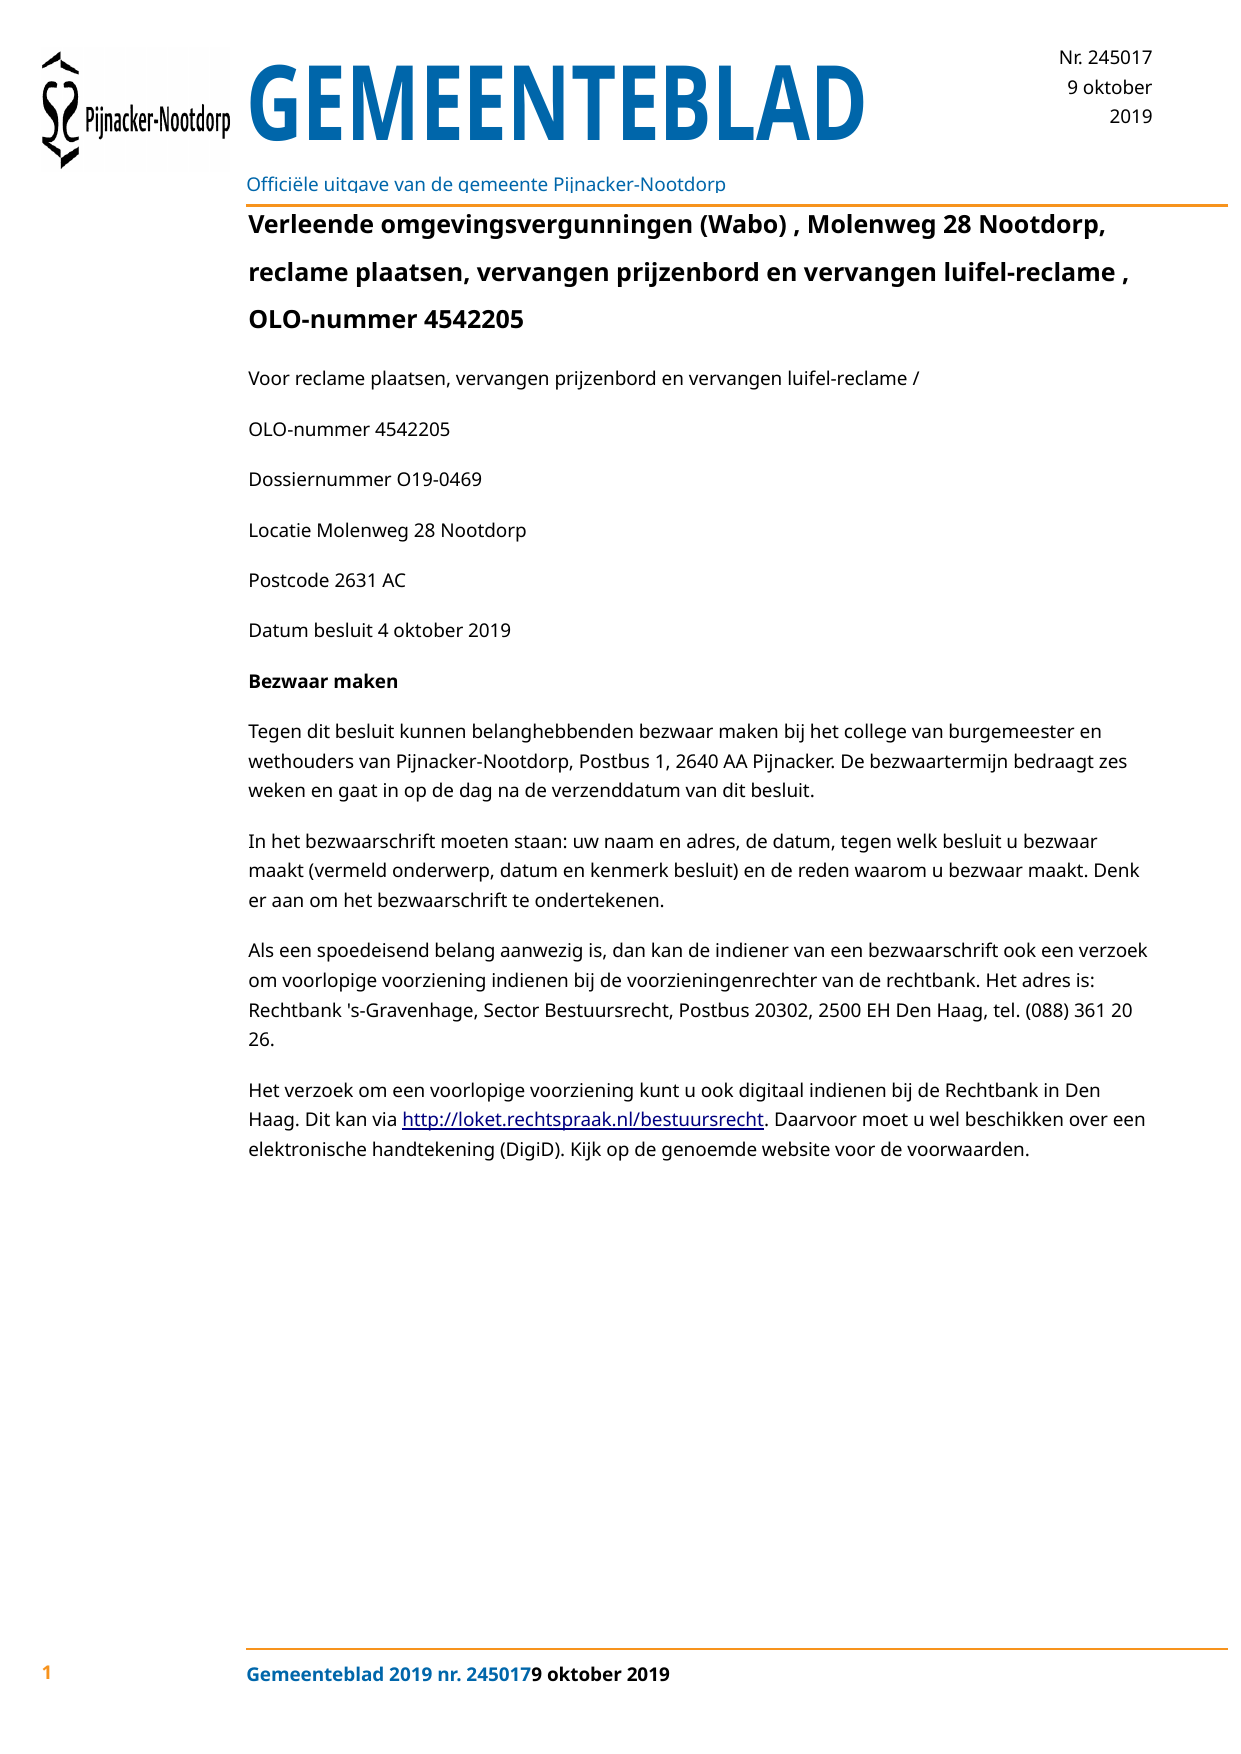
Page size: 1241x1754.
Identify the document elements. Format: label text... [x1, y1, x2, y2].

text Als een spoedeisend belang aanwezig is, dan kan de indiener van een bezwaarschrift ook een verzoek om voorlopige voorziening indienen bij de voorzieningenrechter van de rechtbank. Het adres is: Rechtbank 's-Gravenhage, Sector Bestuursrecht, Postbus 20302, 2500 EH Den Haag, tel. (088) 361 20 26. [248, 938, 1152, 1052]
text Postcode 2631 AC [248, 567, 1152, 593]
text In het bezwaarschrift moeten staan: uw naam en adres, de datum, tegen welk besluit u bezwaar maakt (vermeld onderwerp, datum en kenmerk besluit) en de reden waarom u bezwaar maakt. Denk er aan om het bezwaarschrift te ondertekenen. [248, 828, 1152, 913]
text OLO-nummer 4542205 [248, 416, 1152, 442]
text Datum besluit 4 oktober 2019 [248, 618, 1152, 643]
text Dossiernummer O19-0469 [248, 466, 1152, 492]
text Locatie Molenweg 28 Nootdorp [248, 517, 1152, 542]
text Bezwaar maken [248, 668, 1152, 694]
text Tegen dit besluit kunnen belanghebbenden bezwaar maken bij het college van burgemeester en wethouders van Pijnacker-Nootdorp, Postbus 1, 2640 AA Pijnacker. De bezwaartermijn bedraagt zes weken en gaat in op de dag na de verzenddatum van dit besluit. [248, 718, 1152, 803]
text Voor reclame plaatsen, vervangen prijzenbord en vervangen luifel-reclame / [248, 366, 1152, 391]
text Het verzoek om een voorlopige voorziening kunt u ook digitaal indienen bij de Rechtbank in Den Haag. Dit kan via http://loket.rechtspraak.nl/bestuursrecht. Daarvoor moet u wel beschikken over een elektronische handtekening (DigiD). Kijk op de genoemde website voor de voorwaarden. [248, 1077, 1152, 1162]
picture [41, 47, 231, 172]
text Verleende omgevingsvergunningen (Wabo) , Molenweg 28 Nootdorp, reclame plaatsen, vervangen prijzenbord en vervangen luifel-reclame , OLO-nummer 4542205 [248, 207, 1152, 336]
